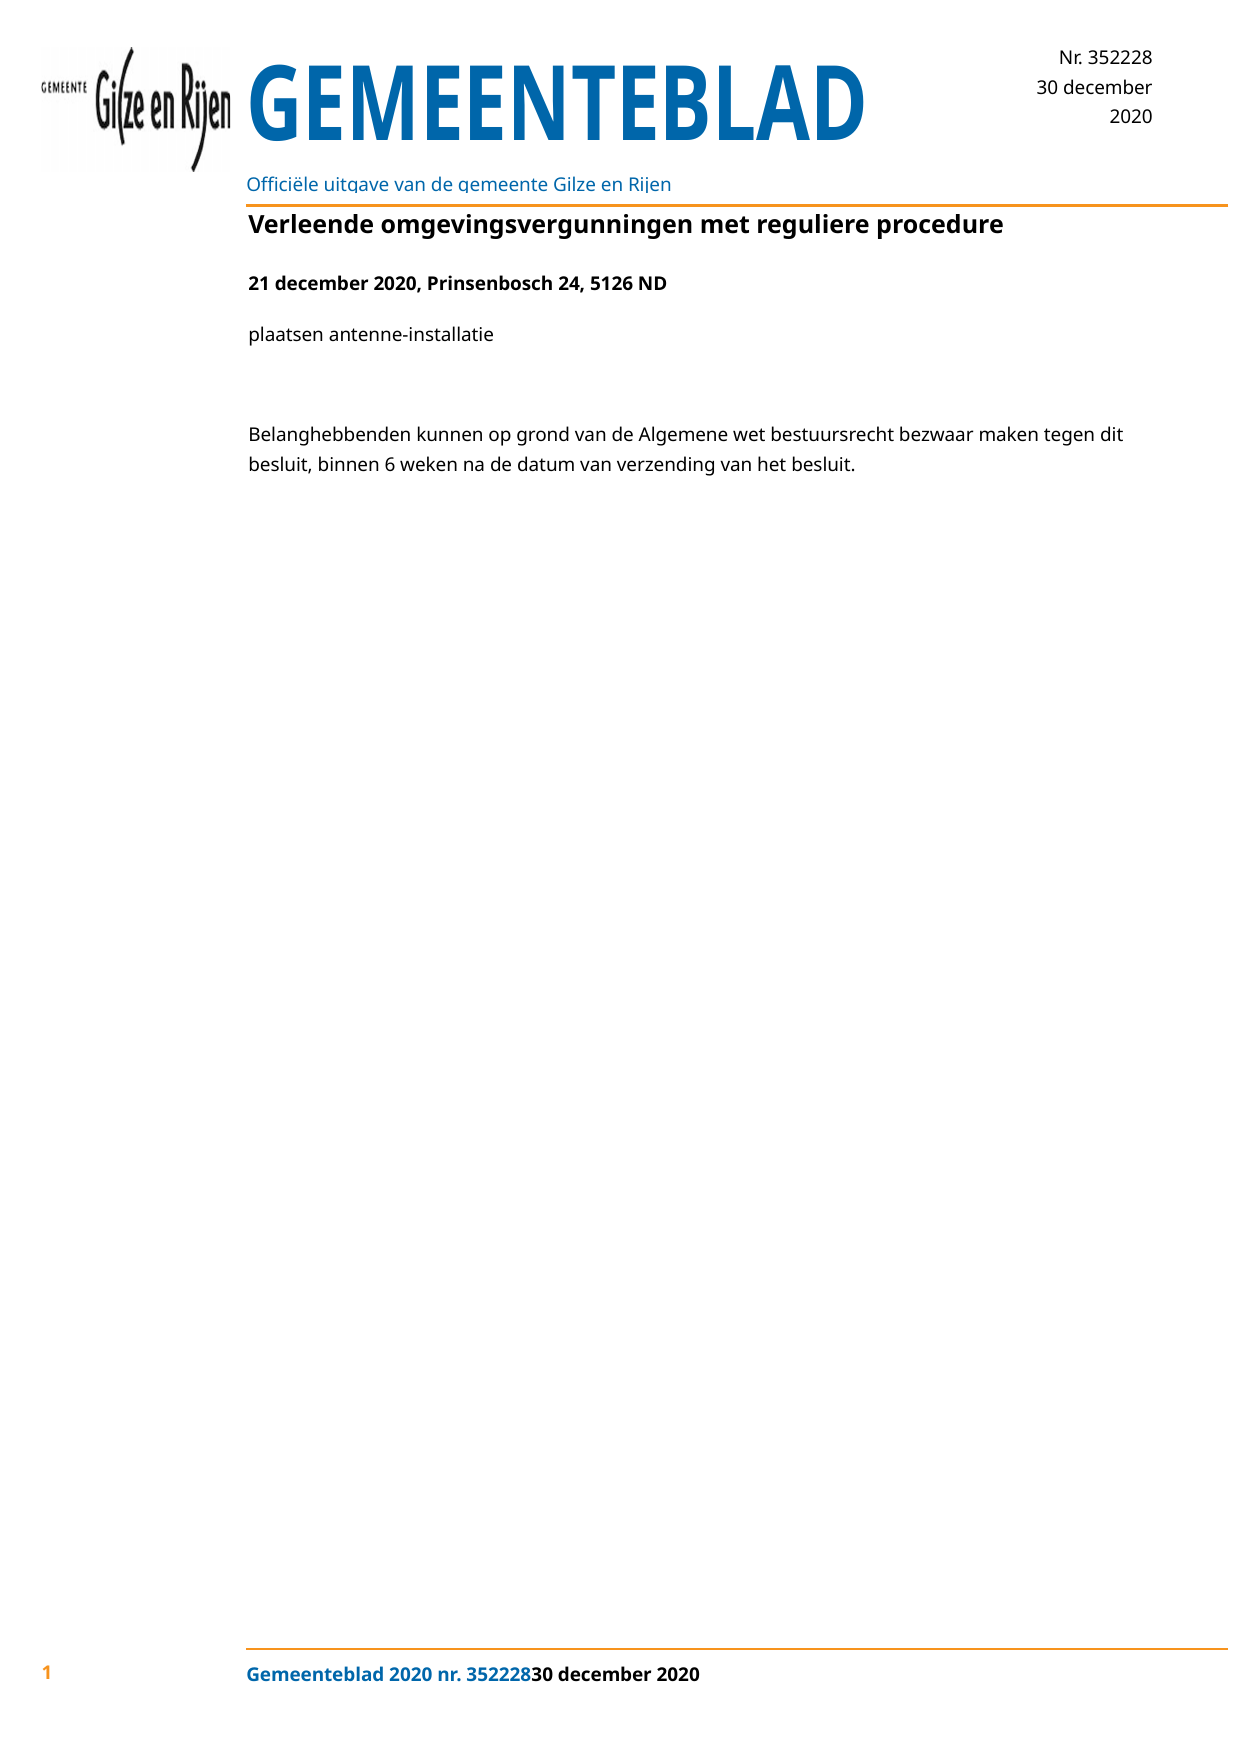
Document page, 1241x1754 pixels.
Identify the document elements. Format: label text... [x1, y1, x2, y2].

text plaatsen antenne-installatie [248, 321, 1152, 346]
picture [41, 47, 231, 172]
text 21 december 2020, Prinsenbosch 24, 5126 ND [248, 270, 1152, 296]
text Belanghebbenden kunnen op grond van de Algemene wet bestuursrecht bezwaar maken tegen dit besluit, binnen 6 weken na de datum van verzending van het besluit. [248, 422, 1152, 477]
text Verleende omgevingsvergunningen met reguliere procedure [248, 207, 1152, 241]
